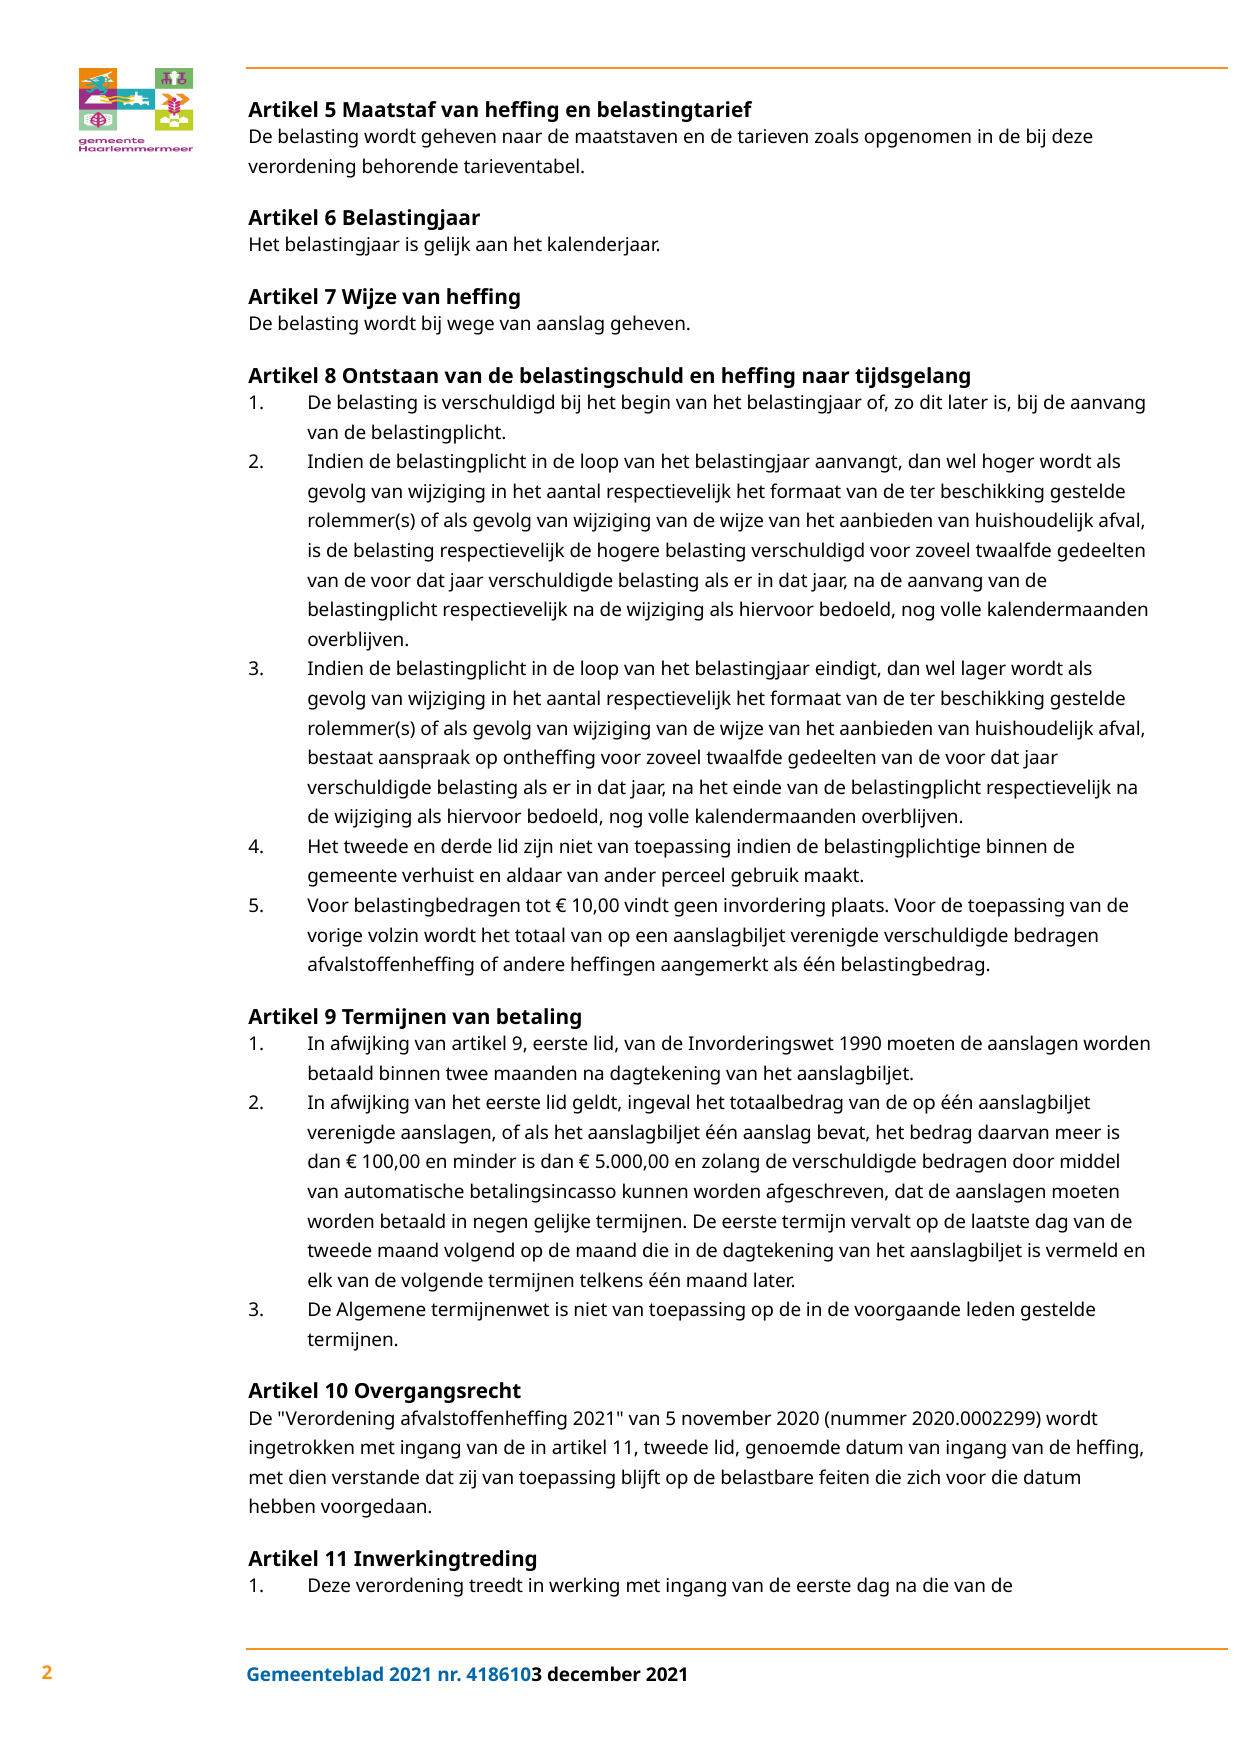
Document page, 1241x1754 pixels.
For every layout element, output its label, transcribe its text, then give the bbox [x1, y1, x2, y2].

text De "Verordening afvalstoffenheffing 2021" van 5 november 2020 (nummer 2020.0002299) wordt ingetrokken met ingang van de in artikel 11, tweede lid, genoemde datum van ingang van de heffing, met dien verstande dat zij van toepassing blijft op de belastbare feiten die zich voor die datum hebben voorgedaan. [248, 1405, 1152, 1519]
list Indien de belastingplicht in de loop van het belastingjaar aanvangt, dan wel hoger wordt als gevolg van wijziging in het aantal respectievelijk het formaat van de ter beschikking gestelde rolemmer(s) of als gevolg van wijziging van de wijze van het aanbieden van huishoudelijk afval, is de belasting respectievelijk de hogere belasting verschuldigd voor zoveel twaalfde gedeelten van de voor dat jaar verschuldigde belasting als er in dat jaar, na de aanvang van de belastingplicht respectievelijk na de wijziging als hiervoor bedoeld, nog volle kalendermaanden overblijven. [248, 448, 1152, 652]
list Deze verordening treedt in werking met ingang van de eerste dag na die van de [248, 1573, 1152, 1598]
text Artikel 8 Ontstaan van de belastingschuld en heffing naar tijdsgelang [248, 361, 1152, 389]
text De belasting wordt bij wege van aanslag geheven. [248, 311, 1152, 336]
picture [41, 47, 231, 172]
text Artikel 10 Overgangsrecht [248, 1377, 1152, 1405]
text Het belastingjaar is gelijk aan het kalenderjaar. [248, 232, 1152, 257]
text Artikel 5 Maatstaf van heffing en belastingtarief [248, 95, 1152, 123]
text Artikel 7 Wijze van heffing [248, 282, 1152, 311]
list De Algemene termijnenwet is niet van toepassing op de in de voorgaande leden gestelde termijnen. [248, 1297, 1152, 1352]
text Artikel 9 Termijnen van betaling [248, 1002, 1152, 1030]
text De belasting wordt geheven naar de maatstaven en de tarieven zoals opgenomen in de bij deze verordening behorende tarieventabel. [248, 123, 1152, 178]
list Voor belastingbedragen tot € 10,00 vindt geen invordering plaats. Voor de toepassing van de vorige volzin wordt het totaal van op een aanslagbiljet verenigde verschuldigde bedragen afvalstoffenheffing of andere heffingen aangemerkt als één belastingbedrag. [248, 892, 1152, 977]
list Indien de belastingplicht in de loop van het belastingjaar eindigt, dan wel lager wordt als gevolg van wijziging in het aantal respectievelijk het formaat van de ter beschikking gestelde rolemmer(s) of als gevolg van wijziging van de wijze van het aanbieden van huishoudelijk afval, bestaat aanspraak op ontheffing voor zoveel twaalfde gedeelten van de voor dat jaar verschuldigde belasting als er in dat jaar, na het einde van de belastingplicht respectievelijk na de wijziging als hiervoor bedoeld, nog volle kalendermaanden overblijven. [248, 656, 1152, 829]
text Artikel 11 Inwerkingtreding [248, 1544, 1152, 1573]
text Artikel 6 Belastingjaar [248, 203, 1152, 232]
list In afwijking van artikel 9, eerste lid, van de Invorderingswet 1990 moeten de aanslagen worden betaald binnen twee maanden na dagtekening van het aanslagbiljet. [248, 1030, 1152, 1086]
list In afwijking van het eerste lid geldt, ingeval het totaalbedrag van de op één aanslagbiljet verenigde aanslagen, of als het aanslagbiljet één aanslag bevat, het bedrag daarvan meer is dan € 100,00 en minder is dan € 5.000,00 en zolang de verschuldigde bedragen door middel van automatische betalingsincasso kunnen worden afgeschreven, dat de aanslagen moeten worden betaald in negen gelijke termijnen. De eerste termijn vervalt op de laatste dag van de tweede maand volgend op de maand die in de dagtekening van het aanslagbiljet is vermeld en elk van de volgende termijnen telkens één maand later. [248, 1089, 1152, 1293]
list De belasting is verschuldigd bij het begin van het belastingjaar of, zo dit later is, bij de aanvang van de belastingplicht. [248, 389, 1152, 445]
list Het tweede en derde lid zijn niet van toepassing indien de belastingplichtige binnen de gemeente verhuist en aldaar van ander perceel gebruik maakt. [248, 833, 1152, 888]
